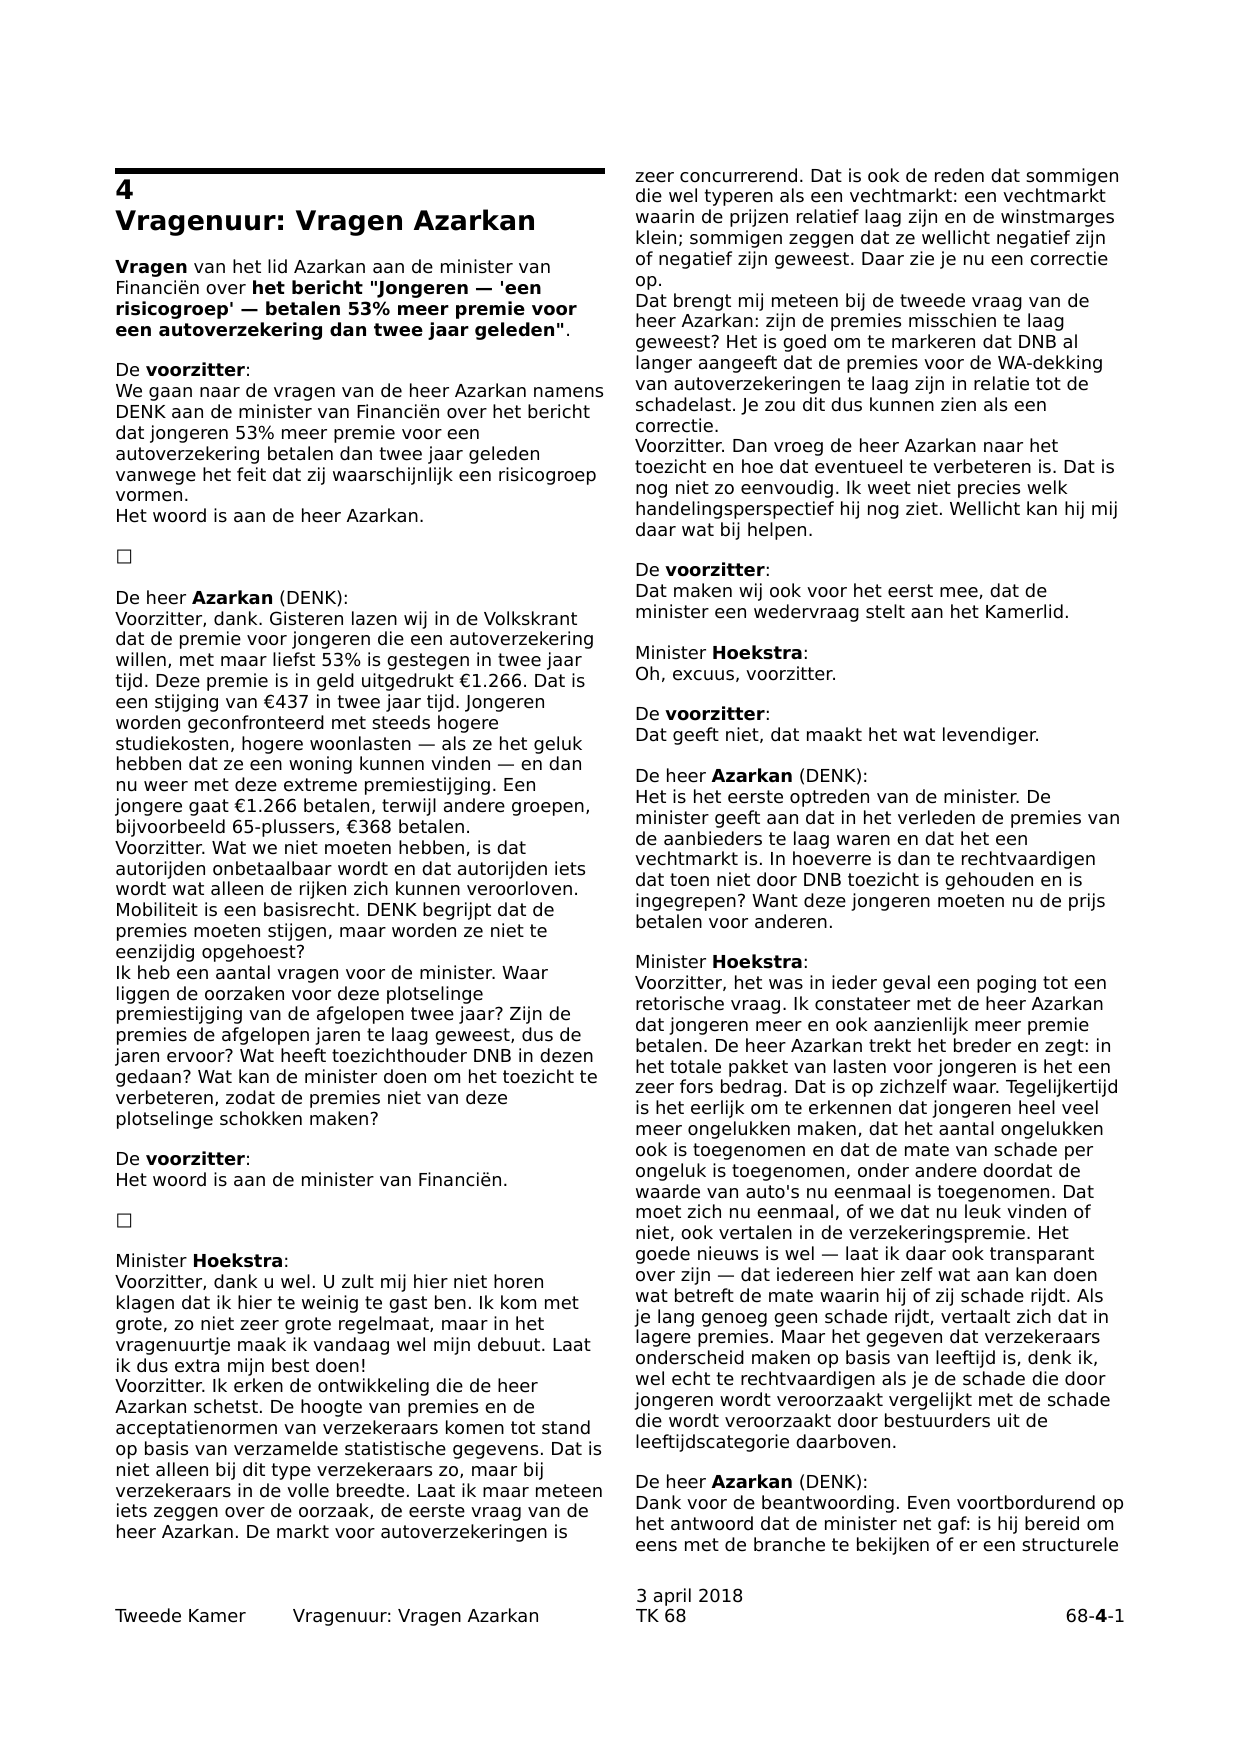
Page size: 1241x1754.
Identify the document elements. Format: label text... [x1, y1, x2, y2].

text We gaan naar de vragen van de heer Azarkan namens DENK aan de minister van Financiën over het bericht dat jongeren 53% meer premie voor een autoverzekering betalen dan twee jaar geleden vanwege het feit dat zij waarschijnlijk een risicogroep vormen. [115, 381, 605, 506]
text De heer Azarkan (DENK): [635, 1472, 1125, 1493]
text Voorzitter. Wat we niet moeten hebben, is dat autorijden onbetaalbaar wordt en dat autorijden iets wordt wat alleen de rijken zich kunnen veroorloven. Mobiliteit is een basisrecht. DENK begrijpt dat de premies moeten stijgen, maar worden ze niet te eenzijdig opgehoest? [115, 837, 605, 962]
text Dat brengt mij meteen bij de tweede vraag van de heer Azarkan: zijn de premies misschien te laag geweest? Het is goed om te markeren dat DNB al langer aangeeft dat de premies voor de WA-dekking van autoverzekeringen te laag zijn in relatie tot de schadelast. Je zou dit dus kunnen zien als een correctie. [635, 290, 1125, 436]
text Vragen van het lid Azarkan aan de minister van Financiën over het bericht "Jongeren — 'een risicogroep' — betalen 53% meer premie voor een autoverzekering dan twee jaar geleden". [115, 257, 605, 340]
text Het woord is aan de heer Azarkan. [115, 506, 605, 527]
text zeer concurrerend. Dat is ook de reden dat sommigen die wel typeren als een vechtmarkt: een vechtmarkt waarin de prijzen relatief laag zijn en de winstmarges klein; sommigen zeggen dat ze wellicht negatief zijn of negatief zijn geweest. Daar zie je nu een correctie op. [635, 165, 1125, 290]
text De heer Azarkan (DENK): [115, 587, 605, 608]
text Voorzitter. Dan vroeg de heer Azarkan naar het toezicht en hoe dat eventueel te verbeteren is. Dat is nog niet zo eenvoudig. Ik weet niet precies welk handelingsperspectief hij nog ziet. Wellicht kan hij mij daar wat bij helpen. [635, 436, 1125, 540]
text Ik heb een aantal vragen voor de minister. Waar liggen de oorzaken voor deze plotselinge premiestijging van de afgelopen twee jaar? Zijn de premies de afgelopen jaren te laag geweest, dus de jaren ervoor? Wat heeft toezichthouder DNB in dezen gedaan? Wat kan de minister doen om het toezicht te verbeteren, zodat de premies niet van deze plotselinge schokken maken? [115, 962, 605, 1129]
text Minister Hoekstra: [635, 643, 1125, 663]
text Dank voor de beantwoording. Even voortbordurend op het antwoord dat de minister net gaf: is hij bereid om eens met de branche te bekijken of er een structurele [635, 1493, 1125, 1556]
text Voorzitter. Ik erken de ontwikkeling die de heer Azarkan schetst. De hoogte van premies en de acceptatienormen van verzekeraars komen tot stand op basis van verzamelde statistische gegevens. Dat is niet alleen bij dit type verzekeraars zo, maar bij verzekeraars in de volle breedte. Laat ik maar meteen iets zeggen over de oorzaak, de eerste vraag van de heer Azarkan. De markt voor autoverzekeringen is [115, 1376, 605, 1543]
text Het is het eerste optreden van de minister. De minister geeft aan dat in het verleden de premies van de aanbieders te laag waren en dat het een vechtmarkt is. In hoeverre is dan te rechtvaardigen dat toen niet door DNB toezicht is gehouden en is ingegrepen? Want deze jongeren moeten nu de prijs betalen voor anderen. [635, 787, 1125, 932]
text Minister Hoekstra: [115, 1251, 605, 1272]
text Dat geeft niet, dat maakt het wat levendiger. [635, 725, 1125, 746]
text ⬜ [115, 1211, 605, 1231]
text Oh, excuus, voorzitter. [635, 663, 1125, 684]
text De heer Azarkan (DENK): [635, 766, 1125, 787]
text Voorzitter, dank u wel. U zult mij hier niet horen klagen dat ik hier te weinig te gast ben. Ik kom met grote, zo niet zeer grote regelmaat, maar in het vragenuurtje maak ik vandaag wel mijn debuut. Laat ik dus extra mijn best doen! [115, 1272, 605, 1376]
text Het woord is aan de minister van Financiën. [115, 1170, 605, 1191]
text De voorzitter: [115, 1149, 605, 1170]
text Voorzitter, het was in ieder geval een poging tot een retorische vraag. Ik constateer met de heer Azarkan dat jongeren meer en ook aanzienlijk meer premie betalen. De heer Azarkan trekt het breder en zegt: in het totale pakket van lasten voor jongeren is het een zeer fors bedrag. Dat is op zichzelf waar. Tegelijkertijd is het eerlijk om te erkennen dat jongeren heel veel meer ongelukken maken, dat het aantal ongelukken ook is toegenomen en dat de mate van schade per ongeluk is toegenomen, onder andere doordat de waarde van auto's nu eenmaal is toegenomen. Dat moet zich nu eenmaal, of we dat nu leuk vinden of niet, ook vertalen in de verzekeringspremie. Het goede nieuws is wel — laat ik daar ook transparant over zijn — dat iedereen hier zelf wat aan kan doen wat betreft de mate waarin hij of zij schade rijdt. Als je lang genoeg geen schade rijdt, vertaalt zich dat in lagere premies. Maar het gegeven dat verzekeraars onderscheid maken op basis van leeftijd is, denk ik, wel echt te rechtvaardigen als je de schade die door jongeren wordt veroorzaakt vergelijkt met de schade die wordt veroorzaakt door bestuurders uit de leeftijdscategorie daarboven. [635, 973, 1125, 1452]
title 4 Vragenuur: Vragen Azarkan [115, 174, 605, 237]
text Voorzitter, dank. Gisteren lazen wij in de Volkskrant dat de premie voor jongeren die een autoverzekering willen, met maar liefst 53% is gestegen in twee jaar tijd. Deze premie is in geld uitgedrukt €1.266. Dat is een stijging van €437 in twee jaar tijd. Jongeren worden geconfronteerd met steeds hogere studiekosten, hogere woonlasten — als ze het geluk hebben dat ze een woning kunnen vinden — en dan nu weer met deze extreme premiestijging. Een jongere gaat €1.266 betalen, terwijl andere groepen, bijvoorbeeld 65-plussers, €368 betalen. [115, 608, 605, 837]
text ⬜ [115, 547, 605, 567]
text De voorzitter: [635, 704, 1125, 725]
text De voorzitter: [115, 360, 605, 381]
text De voorzitter: [635, 560, 1125, 581]
text Dat maken wij ook voor het eerst mee, dat de minister een wedervraag stelt aan het Kamerlid. [635, 581, 1125, 623]
text Minister Hoekstra: [635, 952, 1125, 973]
